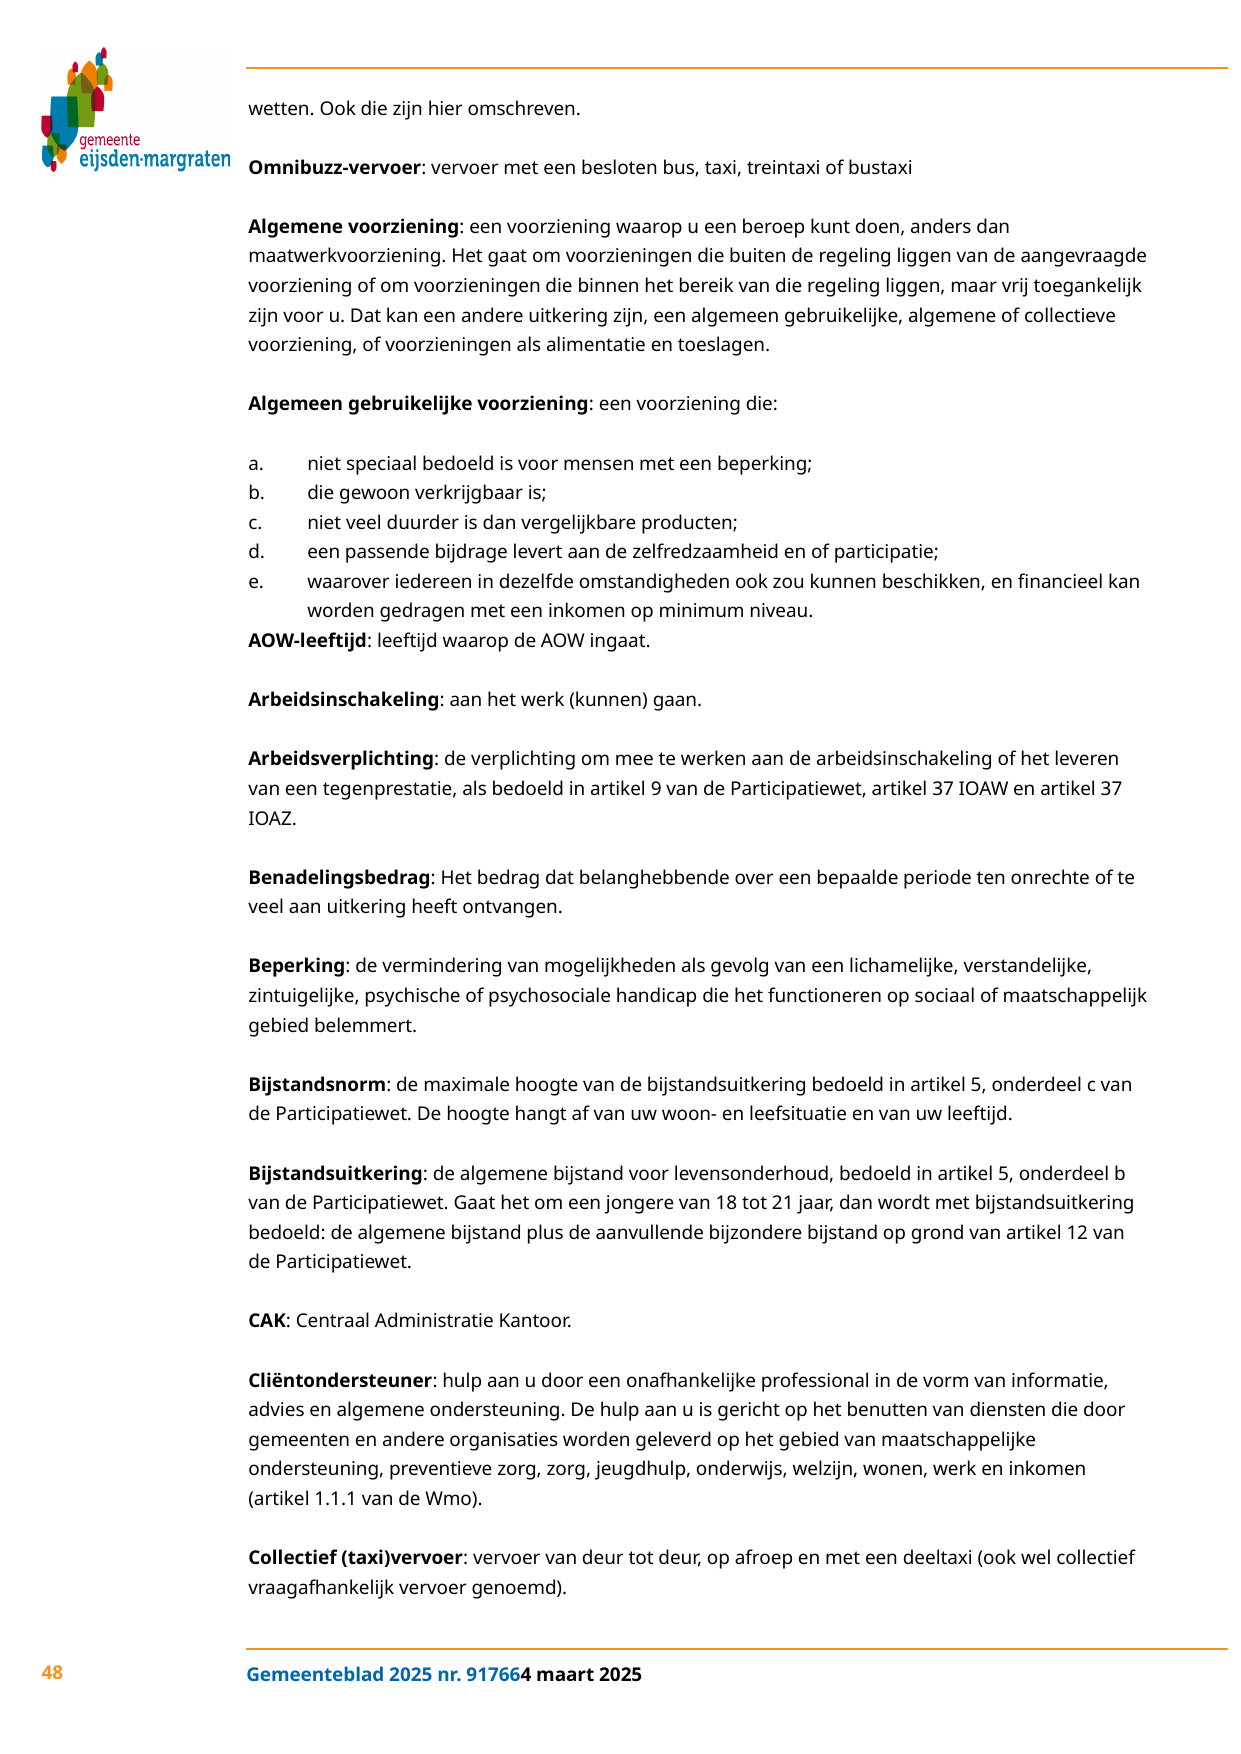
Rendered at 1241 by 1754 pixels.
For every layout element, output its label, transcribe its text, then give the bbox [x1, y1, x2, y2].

list niet speciaal bedoeld is voor mensen met een beperking; [248, 450, 1152, 476]
text Bijstandsuitkering: de algemene bijstand voor levensonderhoud, bedoeld in artikel 5, onderdeel b van de Participatiewet. Gaat het om een jongere van 18 tot 21 jaar, dan wordt met bijstandsuitkering bedoeld: de algemene bijstand plus de aanvullende bijzondere bijstand op grond van artikel 12 van de Participatiewet. [248, 1160, 1152, 1274]
list die gewoon verkrijgbaar is; [248, 479, 1152, 505]
list waarover iedereen in dezelfde omstandigheden ook zou kunnen beschikken, en financieel kan worden gedragen met een inkomen op minimum niveau. [248, 568, 1152, 623]
text Bijstandsnorm: de maximale hoogte van de bijstandsuitkering bedoeld in artikel 5, onderdeel c van de Participatiewet. De hoogte hangt af van uw woon- en leefsituatie en van uw leeftijd. [248, 1071, 1152, 1126]
text wetten. Ook die zijn hier omschreven. [248, 95, 1152, 121]
text CAK: Centraal Administratie Kantoor. [248, 1308, 1152, 1333]
text Benadelingsbedrag: Het bedrag dat belanghebbende over een bepaalde periode ten onrechte of te veel aan uitkering heeft ontvangen. [248, 864, 1152, 919]
picture [41, 47, 231, 172]
text Omnibuzz-vervoer: vervoer met een besloten bus, taxi, treintaxi of bustaxi [248, 154, 1152, 180]
text Arbeidsverplichting: de verplichting om mee te werken aan de arbeidsinschakeling of het leveren van een tegenprestatie, als bedoeld in artikel 9 van de Participatiewet, artikel 37 IOAW en artikel 37 IOAZ. [248, 746, 1152, 831]
text Beperking: de vermindering van mogelijkheden als gevolg van een lichamelijke, verstandelijke, zintuigelijke, psychische of psychosociale handicap die het functioneren op sociaal of maatschappelijk gebied belemmert. [248, 953, 1152, 1038]
list niet veel duurder is dan vergelijkbare producten; [248, 509, 1152, 535]
text AOW-leeftijd: leeftijd waarop de AOW ingaat. [248, 627, 1152, 653]
list een passende bijdrage levert aan de zelfredzaamheid en of participatie; [248, 538, 1152, 564]
text Cliëntondersteuner: hulp aan u door een onafhankelijke professional in de vorm van informatie, advies en algemene ondersteuning. De hulp aan u is gericht op het benutten van diensten die door gemeenten en andere organisaties worden geleverd op het gebied van maatschappelijke ondersteuning, preventieve zorg, zorg, jeugdhulp, onderwijs, welzijn, wonen, werk en inkomen (artikel 1.1.1 van de Wmo). [248, 1367, 1152, 1511]
text Collectief (taxi)vervoer: vervoer van deur tot deur, op afroep en met een deeltaxi (ook wel collectief vraagafhankelijk vervoer genoemd). [248, 1544, 1152, 1600]
text Algemene voorziening: een voorziening waarop u een beroep kunt doen, anders dan maatwerkvoorziening. Het gaat om voorzieningen die buiten de regeling liggen van de aangevraagde voorziening of om voorzieningen die binnen het bereik van die regeling liggen, maar vrij toegankelijk zijn voor u. Dat kan een andere uitkering zijn, een algemeen gebruikelijke, algemene of collectieve voorziening, of voorzieningen als alimentatie en toeslagen. [248, 213, 1152, 357]
text Algemeen gebruikelijke voorziening: een voorziening die: [248, 391, 1152, 416]
text Arbeidsinschakeling: aan het werk (kunnen) gaan. [248, 686, 1152, 712]
